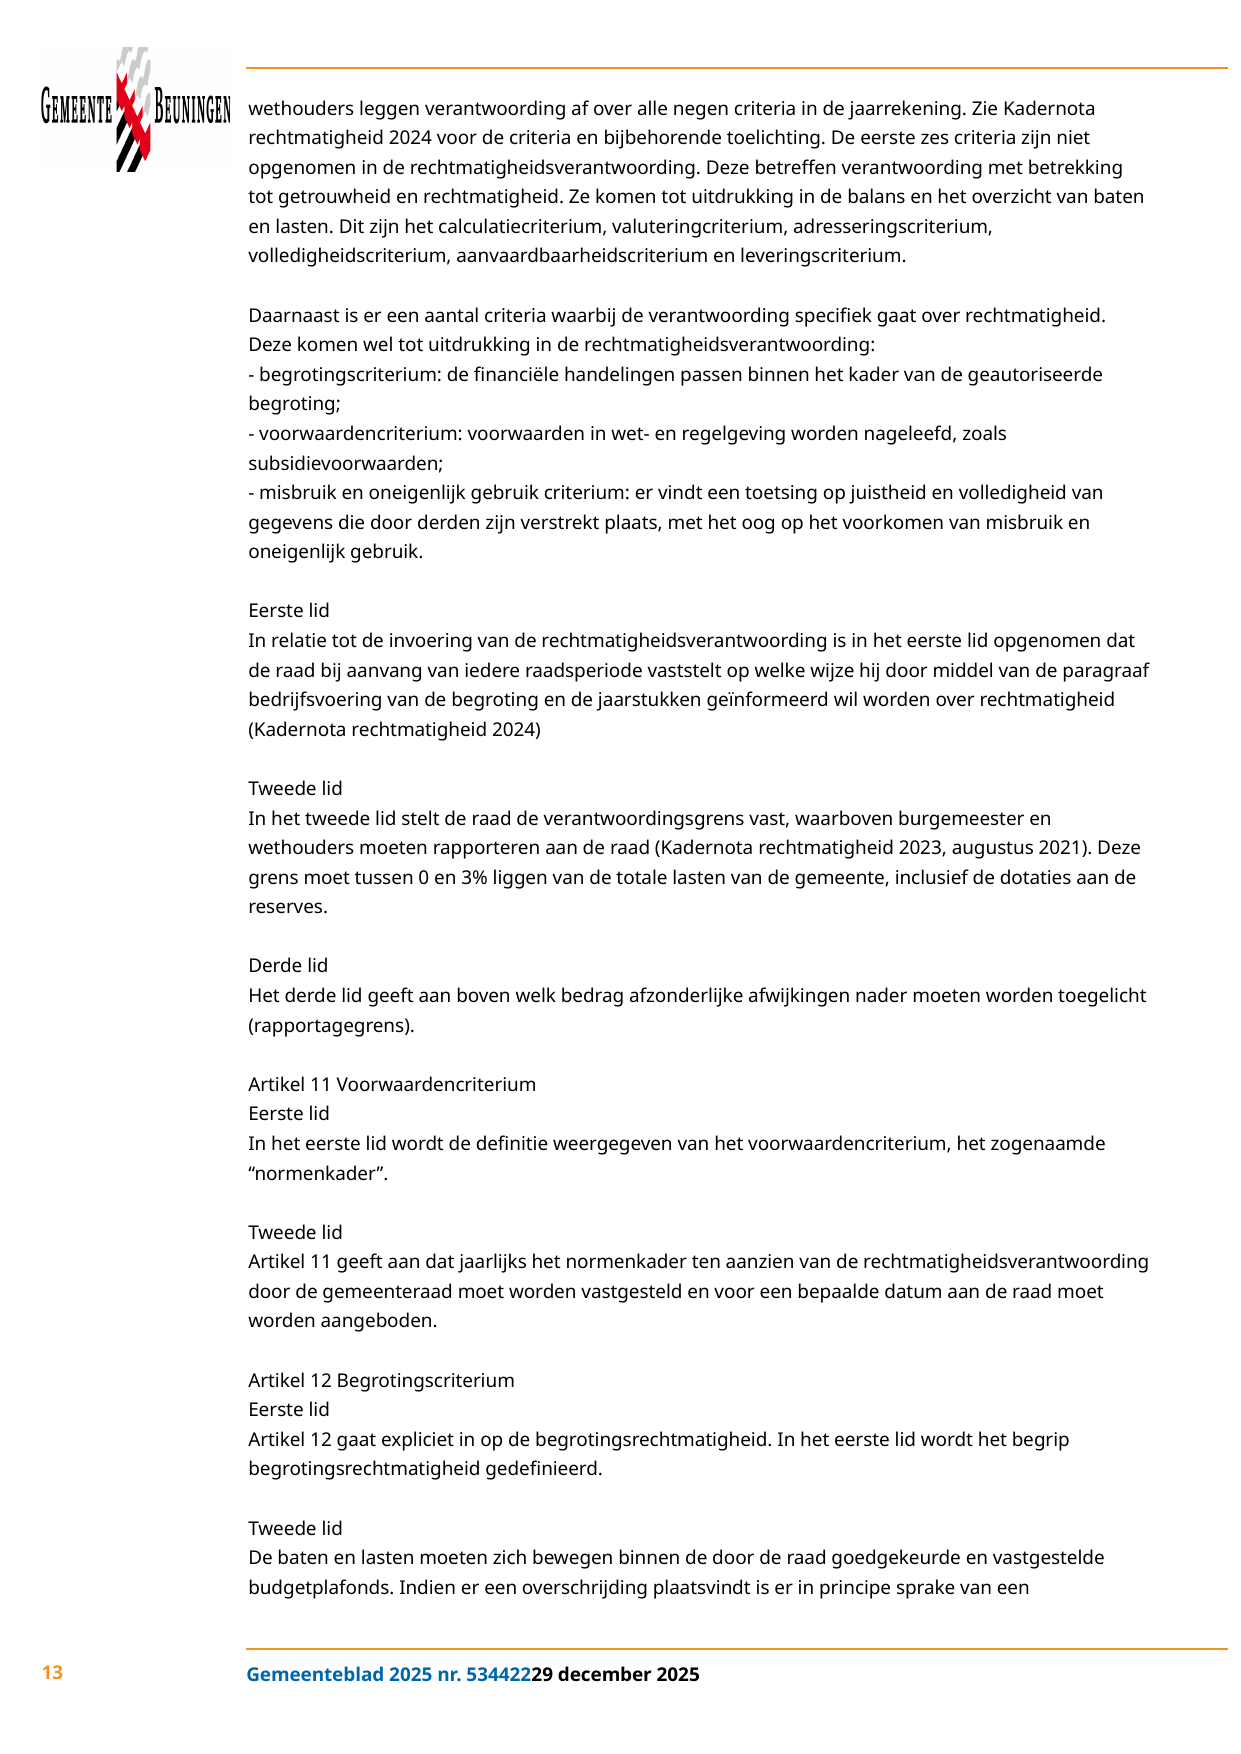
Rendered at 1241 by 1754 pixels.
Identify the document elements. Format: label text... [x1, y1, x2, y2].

text Tweede lid [248, 1515, 1152, 1541]
text Artikel 12 Begrotingscriterium [248, 1367, 1152, 1393]
text Tweede lid [248, 775, 1152, 801]
picture [41, 47, 231, 172]
text Eerste lid [248, 1396, 1152, 1422]
text In relatie tot de invoering van de rechtmatigheidsverantwoording is in het eerste lid opgenomen dat de raad bij aanvang van iedere raadsperiode vaststelt op welke wijze hij door middel van de paragraaf bedrijfsvoering van de begroting en de jaarstukken geïnformeerd wil worden over rechtmatigheid (Kadernota rechtmatigheid 2024) [248, 627, 1152, 742]
text - voorwaardencriterium: voorwaarden in wet- en regelgeving worden nageleefd, zoals subsidievoorwaarden; [248, 420, 1152, 476]
text - begrotingscriterium: de financiële handelingen passen binnen het kader van de geautoriseerde begroting; [248, 361, 1152, 416]
text Derde lid [248, 953, 1152, 978]
text - misbruik en oneigenlijk gebruik criterium: er vindt een toetsing op juistheid en volledigheid van gegevens die door derden zijn verstrekt plaats, met het oog op het voorkomen van misbruik en oneigenlijk gebruik. [248, 479, 1152, 564]
text Daarnaast is er een aantal criteria waarbij de verantwoording specifiek gaat over rechtmatigheid. Deze komen wel tot uitdrukking in de rechtmatigheidsverantwoording: [248, 302, 1152, 357]
text Eerste lid [248, 1101, 1152, 1126]
text Eerste lid [248, 598, 1152, 623]
text De baten en lasten moeten zich bewegen binnen de door de raad goedgekeurde en vastgestelde budgetplafonds. Indien er een overschrijding plaatsvindt is er in principe sprake van een [248, 1544, 1152, 1600]
text Tweede lid [248, 1219, 1152, 1245]
text In het eerste lid wordt de definitie weergegeven van het voorwaardencriterium, het zogenaamde “normenkader”. [248, 1130, 1152, 1186]
text Artikel 12 gaat expliciet in op de begrotingsrechtmatigheid. In het eerste lid wordt het begrip begrotingsrechtmatigheid gedefinieerd. [248, 1426, 1152, 1481]
text In het tweede lid stelt de raad de verantwoordingsgrens vast, waarboven burgemeester en wethouders moeten rapporteren aan de raad (Kadernota rechtmatigheid 2023, augustus 2021). Deze grens moet tussen 0 en 3% liggen van de totale lasten van de gemeente, inclusief de dotaties aan de reserves. [248, 805, 1152, 919]
text wethouders leggen verantwoording af over alle negen criteria in de jaarrekening. Zie Kadernota rechtmatigheid 2024 voor de criteria en bijbehorende toelichting. De eerste zes criteria zijn niet opgenomen in de rechtmatigheidsverantwoording. Deze betreffen verantwoording met betrekking tot getrouwheid en rechtmatigheid. Ze komen tot uitdrukking in de balans en het overzicht van baten en lasten. Dit zijn het calculatiecriterium, valuteringcriterium, adresseringscriterium, volledigheidscriterium, aanvaardbaarheidscriterium en leveringscriterium. [248, 95, 1152, 268]
text Het derde lid geeft aan boven welk bedrag afzonderlijke afwijkingen nader moeten worden toegelicht (rapportagegrens). [248, 982, 1152, 1038]
text Artikel 11 geeft aan dat jaarlijks het normenkader ten aanzien van de rechtmatigheidsverantwoording door de gemeenteraad moet worden vastgesteld en voor een bepaalde datum aan de raad moet worden aangeboden. [248, 1248, 1152, 1333]
text Artikel 11 Voorwaardencriterium [248, 1071, 1152, 1097]
